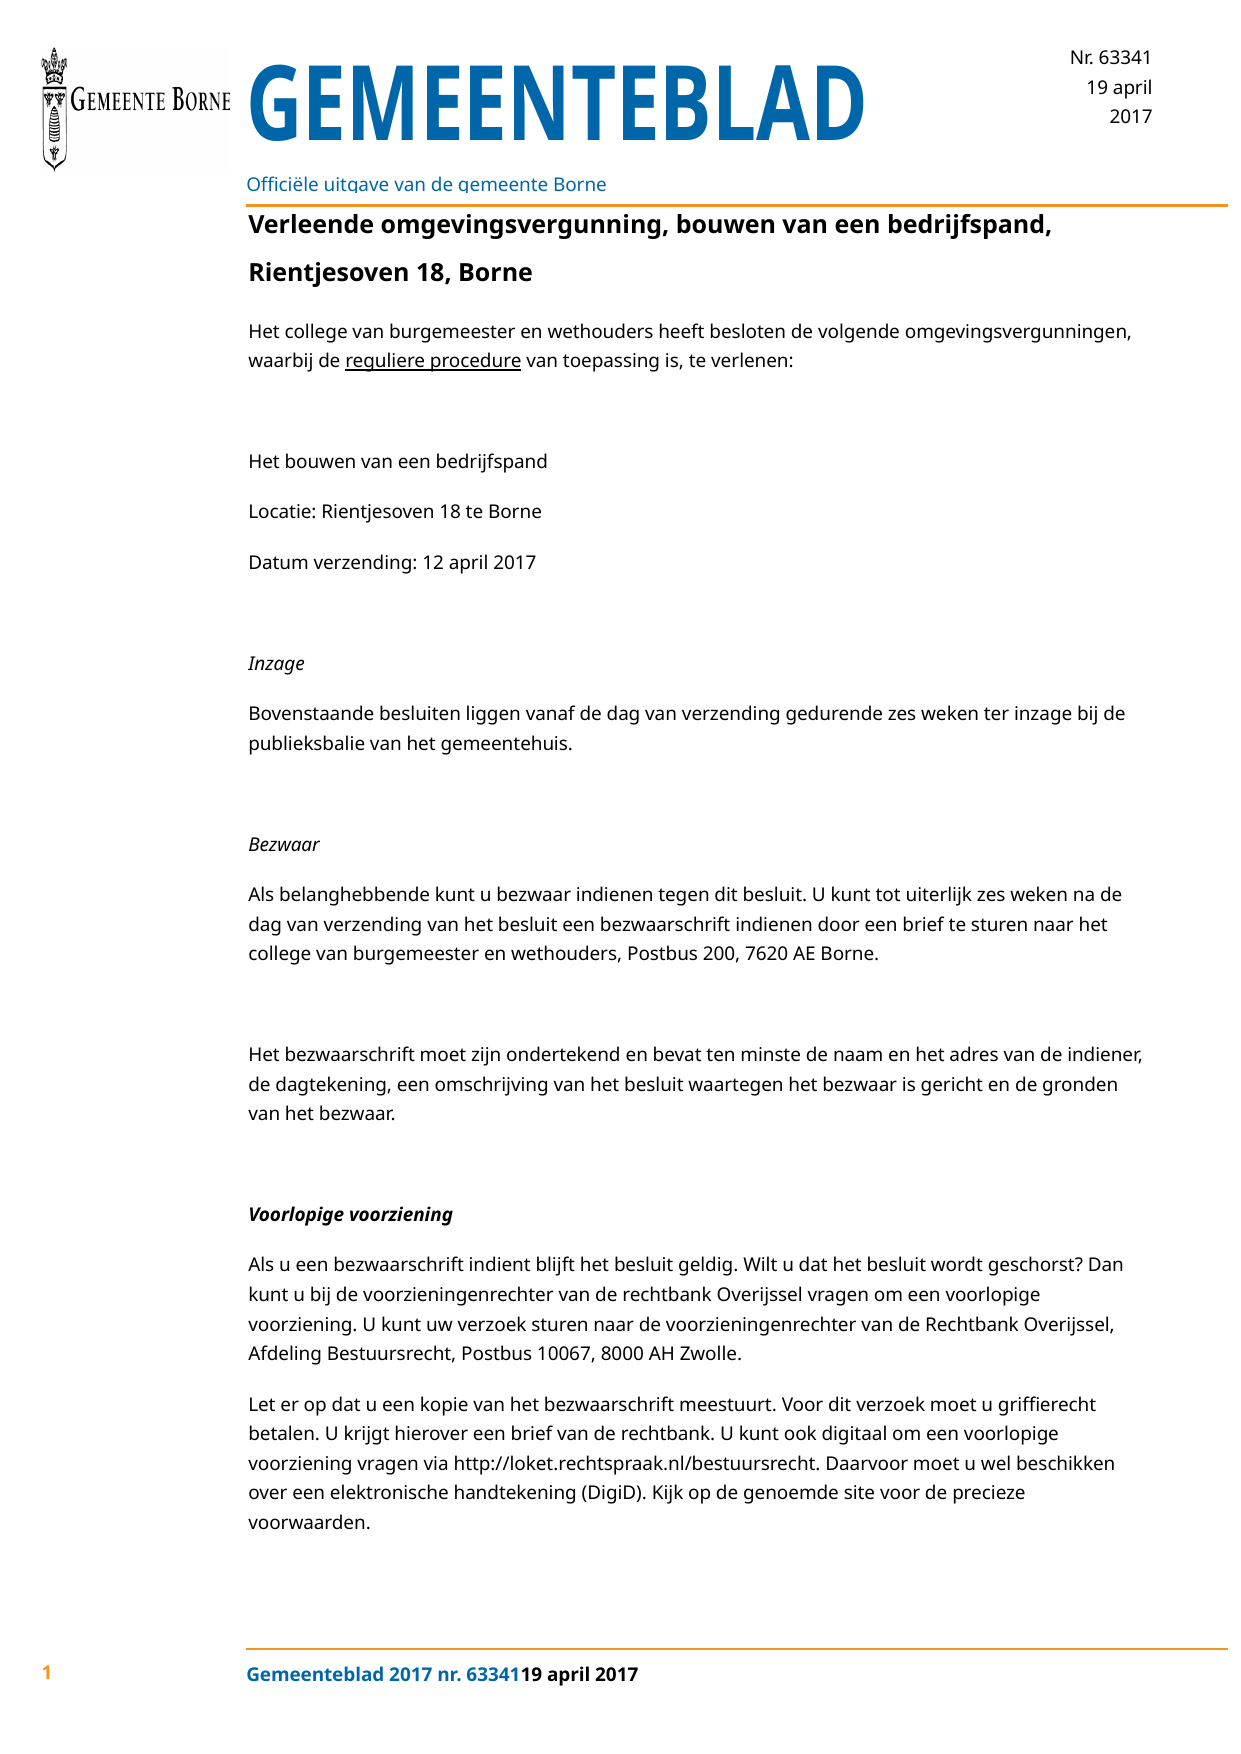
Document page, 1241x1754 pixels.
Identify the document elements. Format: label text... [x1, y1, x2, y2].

text Verleende omgevingsvergunning, bouwen van een bedrijfspand, Rientjesoven 18, Borne [248, 207, 1152, 288]
text Locatie: Rientjesoven 18 te Borne [248, 499, 1152, 524]
text Als u een bezwaarschrift indient blijft het besluit geldig. Wilt u dat het besluit wordt geschorst? Dan kunt u bij de voorzieningenrechter van de rechtbank Overijssel vragen om een voorlopige voorziening. U kunt uw verzoek sturen naar de voorzieningenrechter van de Rechtbank Overijssel, Afdeling Bestuursrecht, Postbus 10067, 8000 AH Zwolle. [248, 1252, 1152, 1366]
text Het college van burgemeester en wethouders heeft besloten de volgende omgevingsvergunningen, waarbij de reguliere procedure van toepassing is, te verlenen: [248, 318, 1152, 373]
text Het bezwaarschrift moet zijn ondertekend en bevat ten minste de naam en het adres van de indiener, de dagtekening, een omschrijving van het besluit waartegen het bezwaar is gericht en de gronden van het bezwaar. [248, 1041, 1152, 1126]
text Bezwaar [248, 831, 1152, 857]
text Als belanghebbende kunt u bezwaar indienen tegen dit besluit. U kunt tot uiterlijk zes weken na de dag van verzending van het besluit een bezwaarschrift indienen door een brief te sturen naar het college van burgemeester en wethouders, Postbus 200, 7620 AE Borne. [248, 881, 1152, 966]
text Bovenstaande besluiten liggen vanaf de dag van verzending gedurende zes weken ter inzage bij de publieksbalie van het gemeentehuis. [248, 700, 1152, 756]
text Het bouwen van een bedrijfspand [248, 448, 1152, 474]
text Inzage [248, 650, 1152, 676]
text Voorlopige voorziening [248, 1201, 1152, 1227]
text Let er op dat u een kopie van het bezwaarschrift meestuurt. Voor dit verzoek moet u griffierecht betalen. U krijgt hierover een brief van de rechtbank. U kunt ook digitaal om een voorlopige voorziening vragen via http://loket.rechtspraak.nl/bestuursrecht. Daarvoor moet u wel beschikken over een elektronische handtekening (DigiD). Kijk op de genoemde site voor de precieze voorwaarden. [248, 1391, 1152, 1535]
picture [41, 47, 231, 172]
text Datum verzending: 12 april 2017 [248, 549, 1152, 575]
